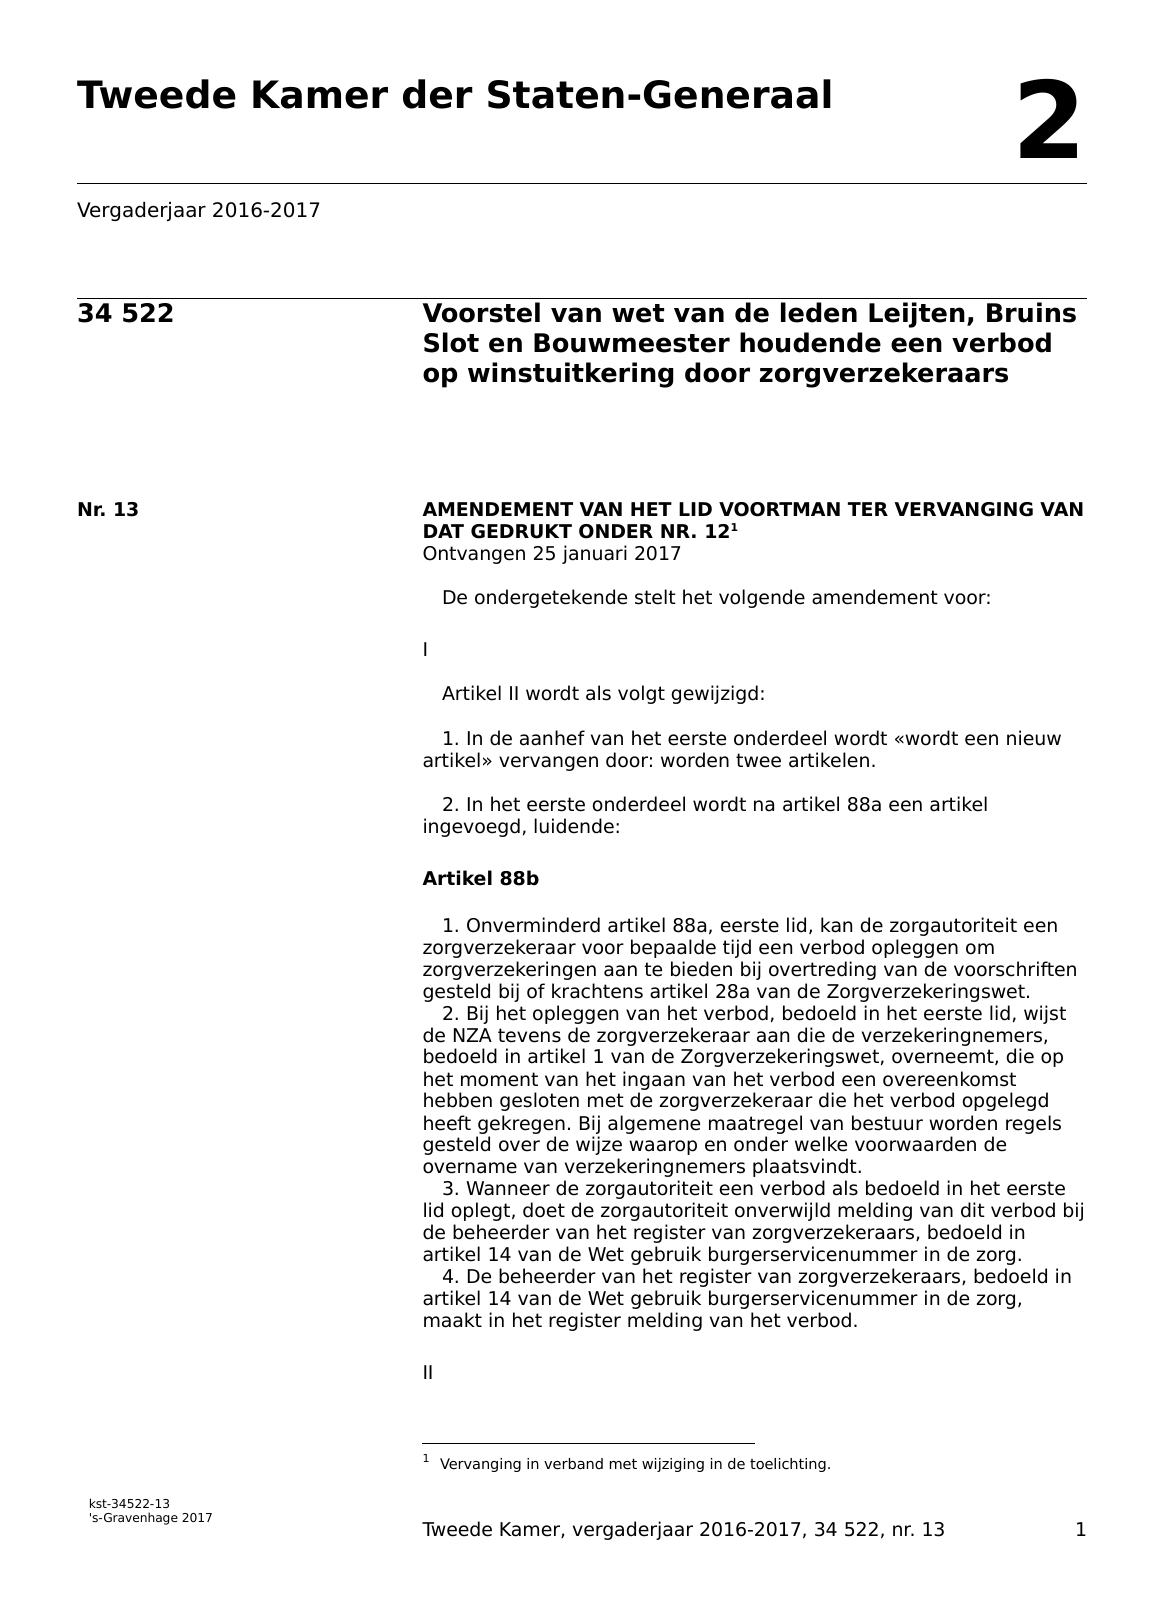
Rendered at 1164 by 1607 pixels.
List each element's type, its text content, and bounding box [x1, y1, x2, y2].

text 1. Onverminderd artikel 88a, eerste lid, kan de zorgautoriteit een zorgverzekeraar voor bepaalde tijd een verbod opleggen om zorgverzekeringen aan te bieden bij overtreding van de voorschriften gesteld bij of krachtens artikel 28a van de Zorgverzekeringswet. [422, 914, 1087, 1002]
text Artikel II wordt als volgt gewijzigd: [422, 683, 1087, 705]
text kst-34522-13 [88, 1497, 323, 1511]
table_cell Vergaderjaar 2016-2017 [77, 184, 1087, 298]
text Vervanging in verband met wijziging in de toelichting. [422, 1452, 1087, 1474]
subtitle I [422, 639, 1087, 661]
text 2. In het eerste onderdeel wordt na artikel 88a een artikel ingevoegd, luidende: [422, 794, 1087, 838]
table_header Tweede Kamer der Staten-Generaal [77, 59, 886, 183]
subtitle 34 522 Voorstel van wet van de leden Leijten, Bruins Slot en Bouwmeester houdende een verbod op winstuitkering door zorgverzekeraars [77, 299, 1087, 388]
subtitle II [422, 1362, 1087, 1384]
text De ondergetekende stelt het volgende amendement voor: [422, 587, 1087, 609]
subtitle Nr. 13 AMENDEMENT VAN HET LID VOORTMAN TER VERVANGING VAN DAT GEDRUKT ONDER NR. 12 [77, 499, 1087, 543]
text Ontvangen 25 januari 2017 [422, 543, 1087, 565]
text 3. Wanneer de zorgautoriteit een verbod als bedoeld in het eerste lid oplegt, doet de zorgautoriteit onverwijld melding van dit verbod bij de beheerder van het register van zorgverzekeraars, bedoeld in artikel 14 van de Wet gebruik burgerservicenummer in de zorg. [422, 1178, 1087, 1266]
text 1. In de aanhef van het eerste onderdeel wordt «wordt een nieuw artikel» vervangen door: worden twee artikelen. [422, 727, 1087, 771]
table_header 2 [886, 59, 1087, 183]
subtitle Artikel 88b [422, 868, 1087, 889]
text 4. De beheerder van het register van zorgverzekeraars, bedoeld in artikel 14 van de Wet gebruik burgerservicenummer in de zorg, maakt in het register melding van het verbod. [422, 1266, 1087, 1332]
text 's-Gravenhage 2017 [88, 1511, 323, 1525]
text 2. Bij het opleggen van het verbod, bedoeld in het eerste lid, wijst de NZA tevens de zorgverzekeraar aan die de verzekeringnemers, bedoeld in artikel 1 van de Zorgverzekeringswet, overneemt, die op het moment van het ingaan van het verbod een overeenkomst hebben gesloten met de zorgverzekeraar die het verbod opgelegd heeft gekregen. Bij algemene maatregel van bestuur worden regels gesteld over de wijze waarop en onder welke voorwaarden de overname van verzekeringnemers plaatsvindt. [422, 1002, 1087, 1178]
